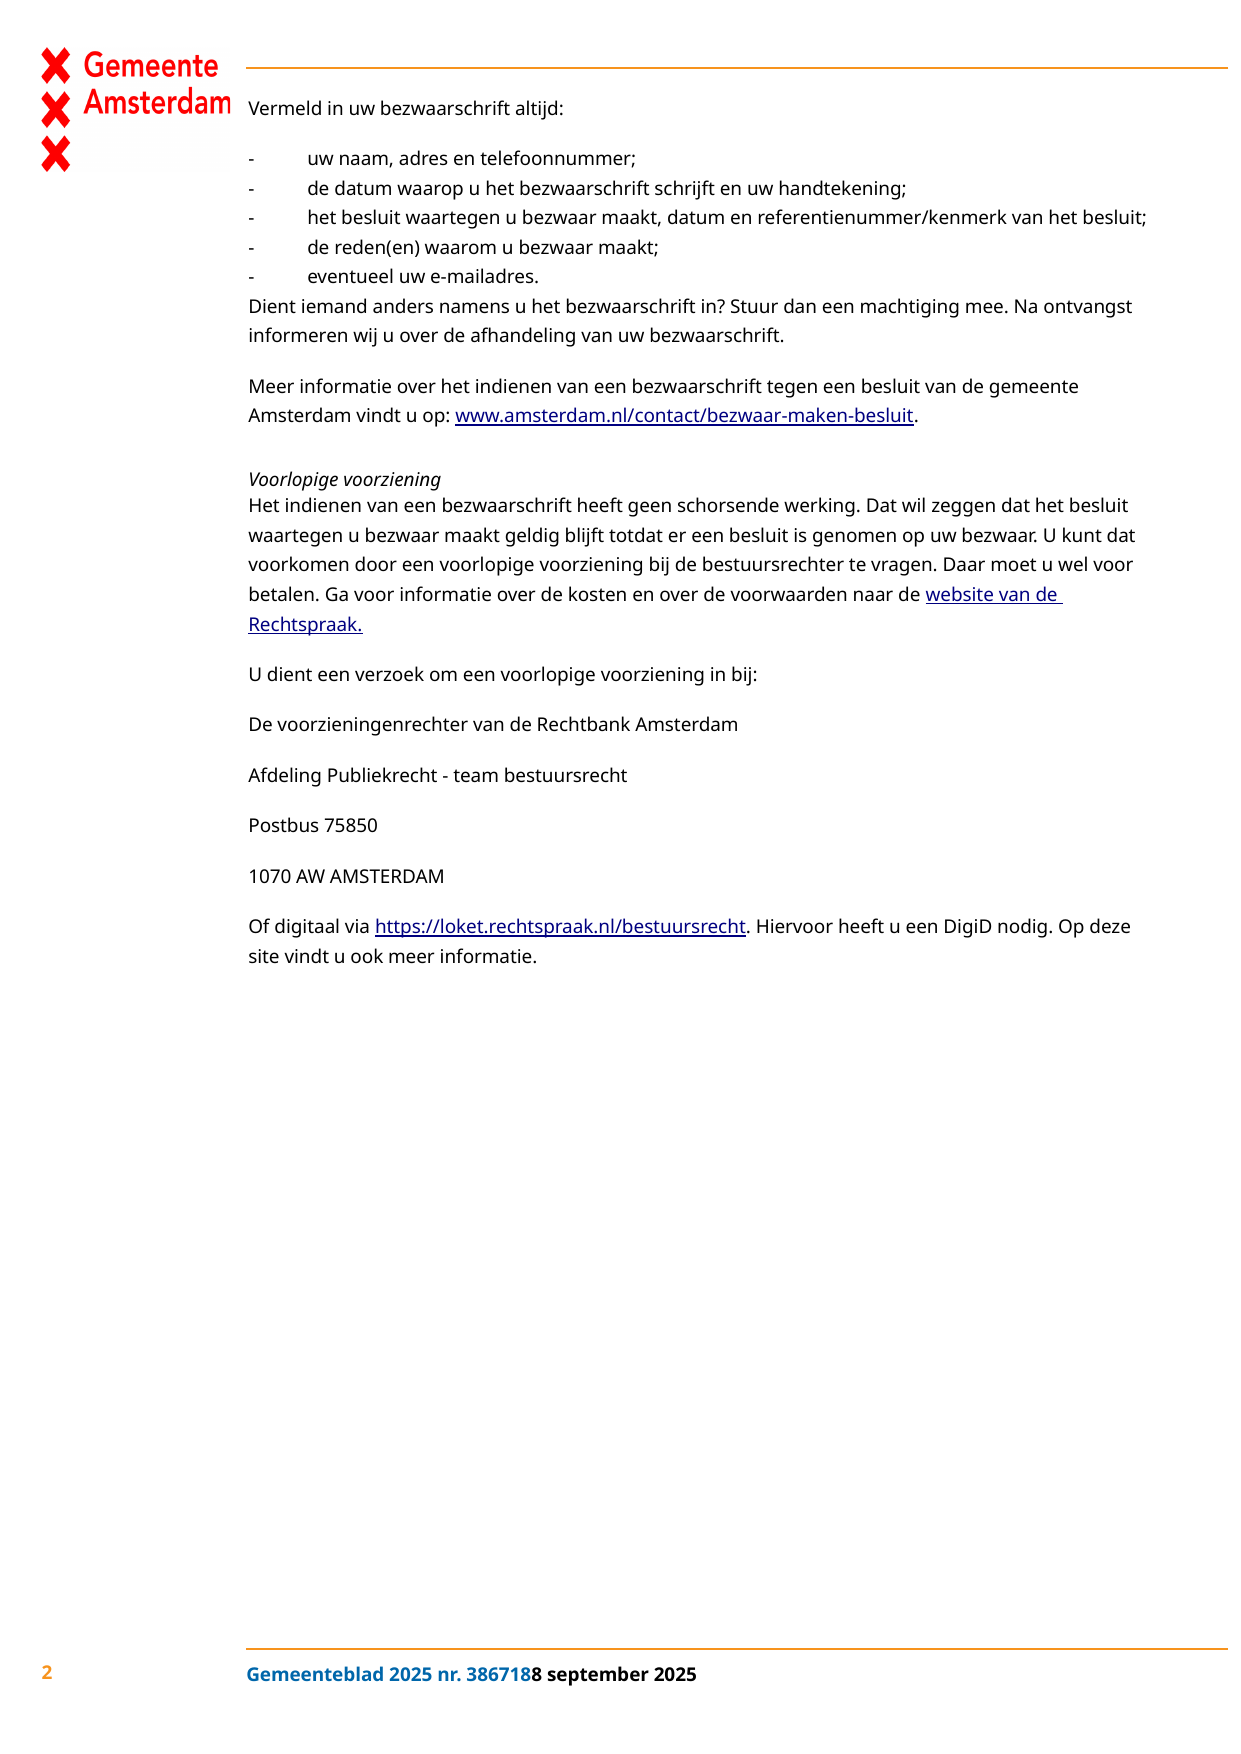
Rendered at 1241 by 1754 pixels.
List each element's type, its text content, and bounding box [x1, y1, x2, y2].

text Meer informatie over het indienen van een bezwaarschrift tegen een besluit van de gemeente Amsterdam vindt u op: www.amsterdam.nl/contact/bezwaar-maken-besluit. [248, 373, 1152, 428]
text 1070 AW AMSTERDAM [248, 863, 1152, 888]
list uw naam, adres en telefoonnummer; [248, 145, 1152, 171]
picture [41, 47, 231, 172]
text U dient een verzoek om een voorlopige voorziening in bij: [248, 661, 1152, 687]
list de datum waarop u het bezwaarschrift schrijft en uw handtekening; [248, 175, 1152, 201]
text Dient iemand anders namens u het bezwaarschrift in? Stuur dan een machtiging mee. Na ontvangst informeren wij u over de afhandeling van uw bezwaarschrift. [248, 293, 1152, 348]
text Postbus 75850 [248, 812, 1152, 838]
list de reden(en) waarom u bezwaar maakt; [248, 234, 1152, 260]
list eventueel uw e-mailadres. [248, 263, 1152, 289]
text Of digitaal via https://loket.rechtspraak.nl/bestuursrecht. Hiervoor heeft u een DigiD nodig. Op deze site vindt u ook meer informatie. [248, 913, 1152, 968]
list het besluit waartegen u bezwaar maakt, datum en referentienummer/kenmerk van het besluit; [248, 204, 1152, 230]
text Het indienen van een bezwaarschrift heeft geen schorsende werking. Dat wil zeggen dat het besluit waartegen u bezwaar maakt geldig blijft totdat er een besluit is genomen op uw bezwaar. U kunt dat voorkomen door een voorlopige voorziening bij de bestuursrechter te vragen. Daar moet u wel voor betalen. Ga voor informatie over de kosten en over de voorwaarden naar de website van de Rechtspraak. [248, 492, 1152, 636]
text Afdeling Publiekrecht - team bestuursrecht [248, 762, 1152, 788]
text De voorzieningenrechter van de Rechtbank Amsterdam [248, 712, 1152, 737]
text Voorlopige voorziening [248, 467, 1152, 492]
text Vermeld in uw bezwaarschrift altijd: [248, 95, 1152, 121]
